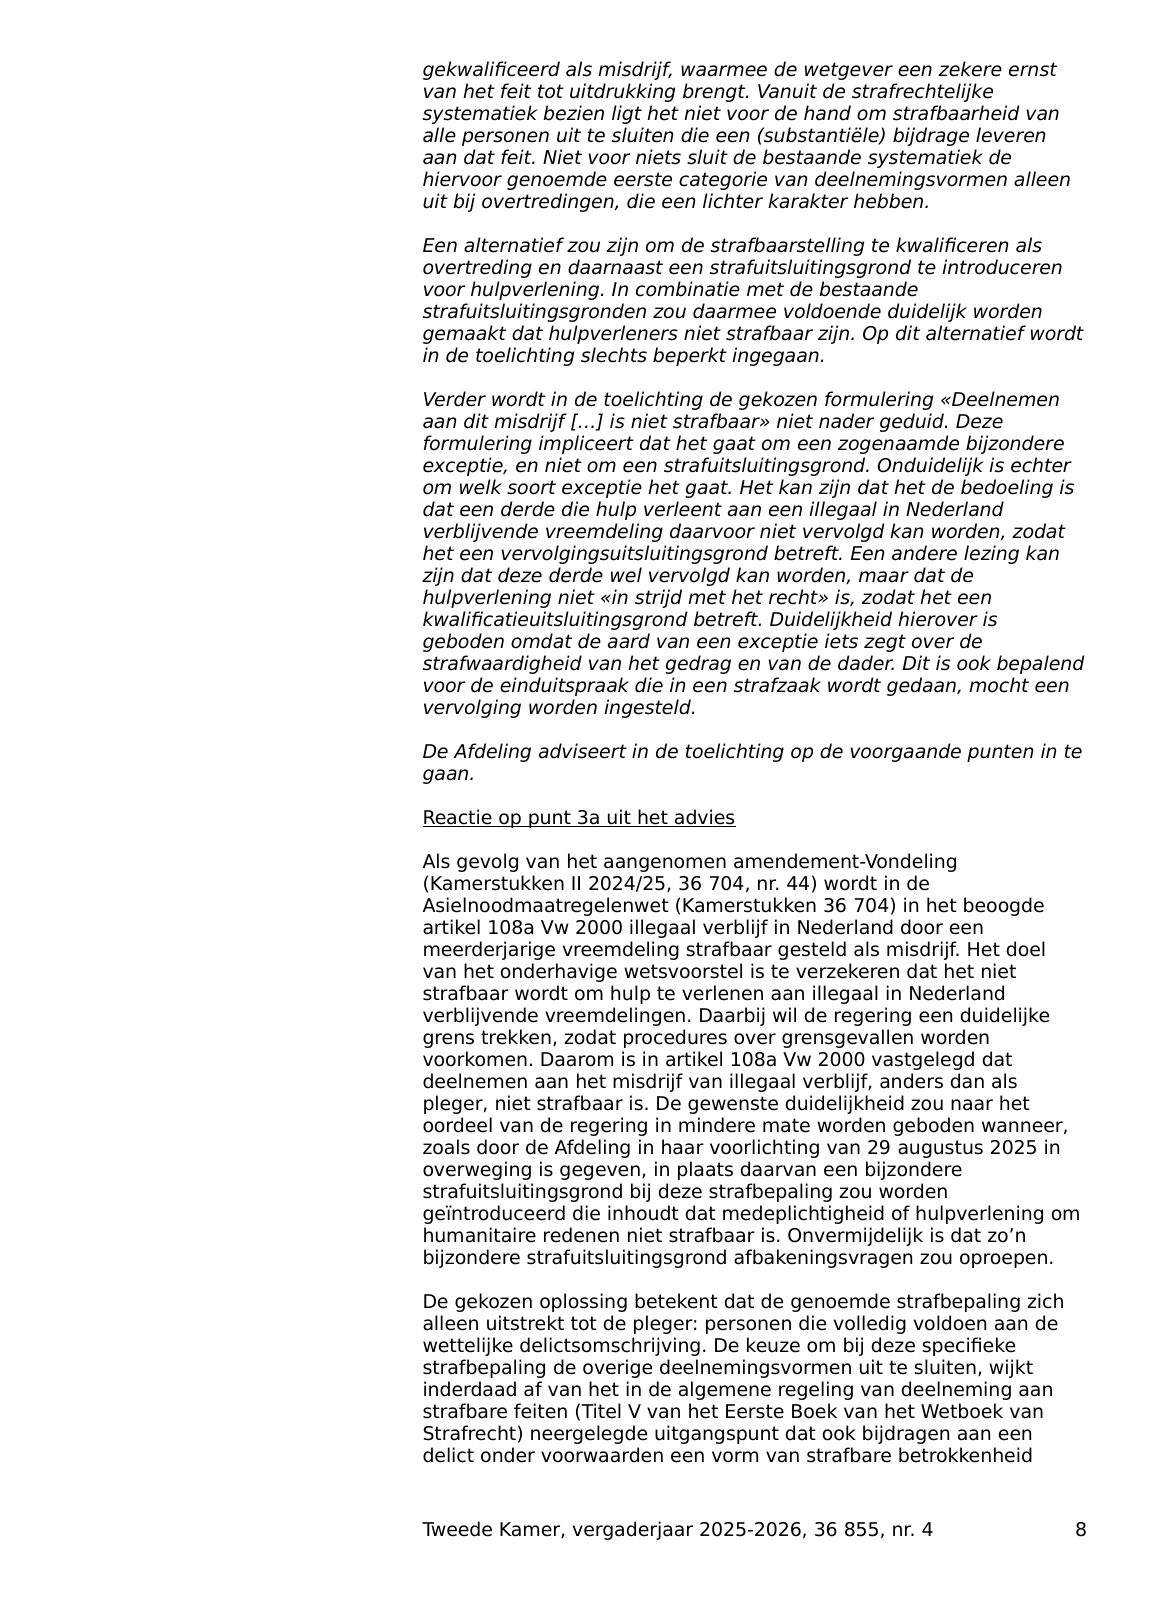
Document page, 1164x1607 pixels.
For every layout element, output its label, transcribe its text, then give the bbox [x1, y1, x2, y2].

text Verder wordt in de toelichting de gekozen formulering «Deelnemen aan dit misdrijf […] is niet strafbaar» niet nader geduid. Deze formulering impliceert dat het gaat om een zogenaamde bijzondere exceptie, en niet om een strafuitsluitingsgrond. Onduidelijk is echter om welk soort exceptie het gaat. Het kan zijn dat het de bedoeling is dat een derde die hulp verleent aan een illegaal in Nederland verblijvende vreemdeling daarvoor niet vervolgd kan worden, zodat het een vervolgingsuitsluitingsgrond betreft. Een andere lezing kan zijn dat deze derde wel vervolgd kan worden, maar dat de hulpverlening niet «in strijd met het recht» is, zodat het een kwalificatieuitsluitingsgrond betreft. Duidelijkheid hierover is geboden omdat de aard van een exceptie iets zegt over de strafwaardigheid van het gedrag en van de dader. Dit is ook bepalend voor de einduitspraak die in een strafzaak wordt gedaan, mocht een vervolging worden ingesteld. [422, 389, 1087, 719]
text De gekozen oplossing betekent dat de genoemde strafbepaling zich alleen uitstrekt tot de pleger: personen die volledig voldoen aan de wettelijke delictsomschrijving. De keuze om bij deze specifieke strafbepaling de overige deelnemingsvormen uit te sluiten, wijkt inderdaad af van het in de algemene regeling van deelneming aan strafbare feiten (Titel V van het Eerste Boek van het Wetboek van Strafrecht) neergelegde uitgangspunt dat ook bijdragen aan een delict onder voorwaarden een vorm van strafbare betrokkenheid [422, 1291, 1087, 1467]
text Een alternatief zou zijn om de strafbaarstelling te kwalificeren als overtreding en daarnaast een strafuitsluitingsgrond te introduceren voor hulpverlening. In combinatie met de bestaande strafuitsluitingsgronden zou daarmee voldoende duidelijk worden gemaakt dat hulpverleners niet strafbaar zijn. Op dit alternatief wordt in de toelichting slechts beperkt ingegaan. [422, 235, 1087, 367]
subtitle Reactie op punt 3a uit het advies [422, 807, 1087, 829]
text gekwalificeerd als misdrijf, waarmee de wetgever een zekere ernst van het feit tot uitdrukking brengt. Vanuit de strafrechtelijke systematiek bezien ligt het niet voor de hand om strafbaarheid van alle personen uit te sluiten die een (substantiële) bijdrage leveren aan dat feit. Niet voor niets sluit de bestaande systematiek de hiervoor genoemde eerste categorie van deelnemingsvormen alleen uit bij overtredingen, die een lichter karakter hebben. [422, 59, 1087, 213]
text De Afdeling adviseert in de toelichting op de voorgaande punten in te gaan. [422, 741, 1087, 785]
text Als gevolg van het aangenomen amendement-Vondeling (Kamerstukken II 2024/25, 36 704, nr. 44) wordt in de Asielnoodmaatregelenwet (Kamerstukken 36 704) in het beoogde artikel 108a Vw 2000 illegaal verblijf in Nederland door een meerderjarige vreemdeling strafbaar gesteld als misdrijf. Het doel van het onderhavige wetsvoorstel is te verzekeren dat het niet strafbaar wordt om hulp te verlenen aan illegaal in Nederland verblijvende vreemdelingen. Daarbij wil de regering een duidelijke grens trekken, zodat procedures over grensgevallen worden voorkomen. Daarom is in artikel 108a Vw 2000 vastgelegd dat deelnemen aan het misdrijf van illegaal verblijf, anders dan als pleger, niet strafbaar is. De gewenste duidelijkheid zou naar het oordeel van de regering in mindere mate worden geboden wanneer, zoals door de Afdeling in haar voorlichting van 29 augustus 2025 in overweging is gegeven, in plaats daarvan een bijzondere strafuitsluitingsgrond bij deze strafbepaling zou worden geïntroduceerd die inhoudt dat medeplichtigheid of hulpverlening om humanitaire redenen niet strafbaar is. Onvermijdelijk is dat zo’n bijzondere strafuitsluitingsgrond afbakeningsvragen zou oproepen. [422, 851, 1087, 1269]
